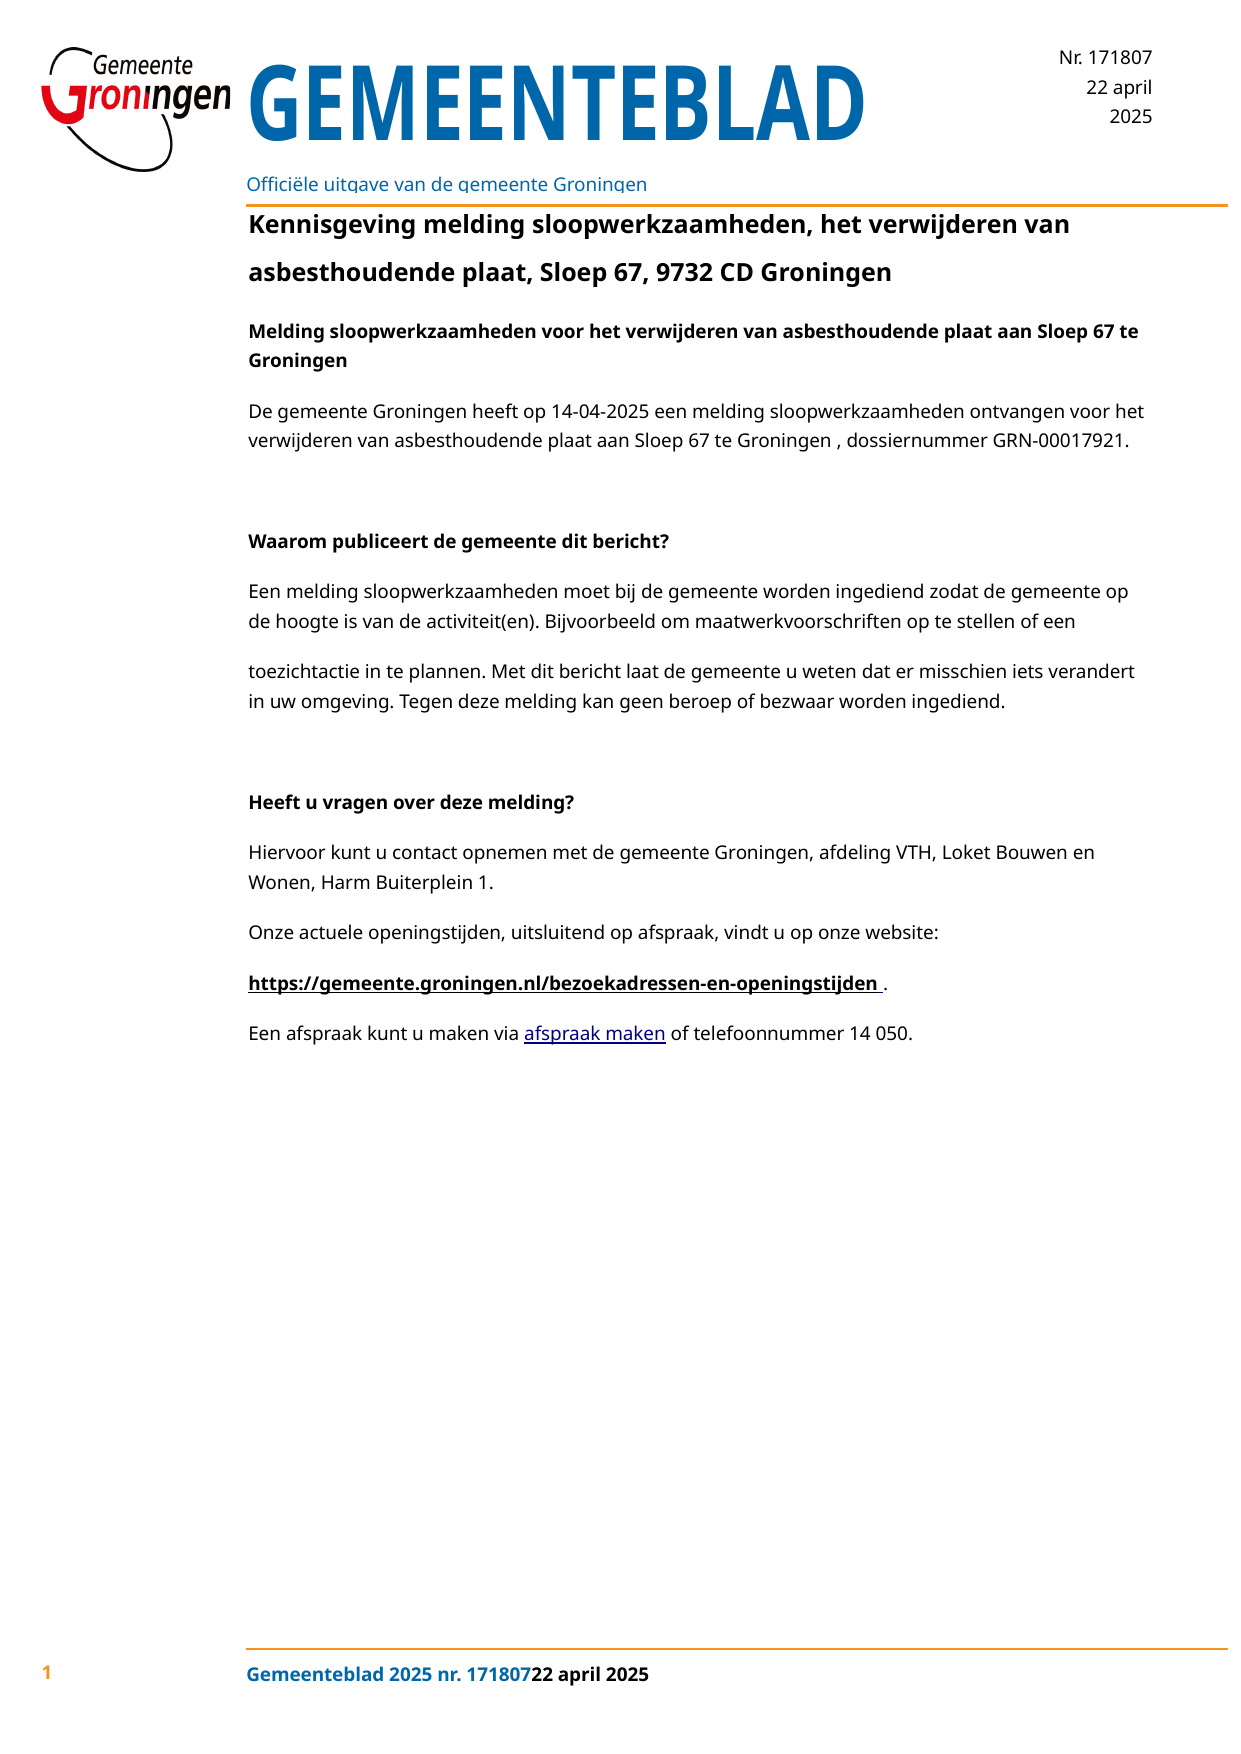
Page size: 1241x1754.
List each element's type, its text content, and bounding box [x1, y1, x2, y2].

text De gemeente Groningen heeft op 14-04-2025 een melding sloopwerkzaamheden ontvangen voor het verwijderen van asbesthoudende plaat aan Sloep 67 te Groningen , dossiernummer GRN-00017921. [248, 398, 1152, 453]
text Hiervoor kunt u contact opnemen met de gemeente Groningen, afdeling VTH, Loket Bouwen en Wonen, Harm Buiterplein 1. [248, 839, 1152, 895]
text Heeft u vragen over deze melding? [248, 789, 1152, 815]
text Een afspraak kunt u maken via afspraak maken of telefoonnummer 14 050. [248, 1020, 1152, 1046]
text https://gemeente.groningen.nl/bezoekadressen-en-openingstijden . [248, 970, 1152, 996]
text toezichtactie in te plannen. Met dit bericht laat de gemeente u weten dat er misschien iets verandert in uw omgeving. Tegen deze melding kan geen beroep of bezwaar worden ingediend. [248, 659, 1152, 714]
text Melding sloopwerkzaamheden voor het verwijderen van asbesthoudende plaat aan Sloep 67 te Groningen [248, 318, 1152, 373]
text Waarom publiceert de gemeente dit bericht? [248, 528, 1152, 554]
text Een melding sloopwerkzaamheden moet bij de gemeente worden ingediend zodat de gemeente op de hoogte is van de activiteit(en). Bijvoorbeeld om maatwerkvoorschriften op te stellen of een [248, 579, 1152, 634]
text Kennisgeving melding sloopwerkzaamheden, het verwijderen van asbesthoudende plaat, Sloep 67, 9732 CD Groningen [248, 207, 1152, 288]
text Onze actuele openingstijden, uitsluitend op afspraak, vindt u op onze website: [248, 919, 1152, 945]
picture [41, 47, 231, 172]
